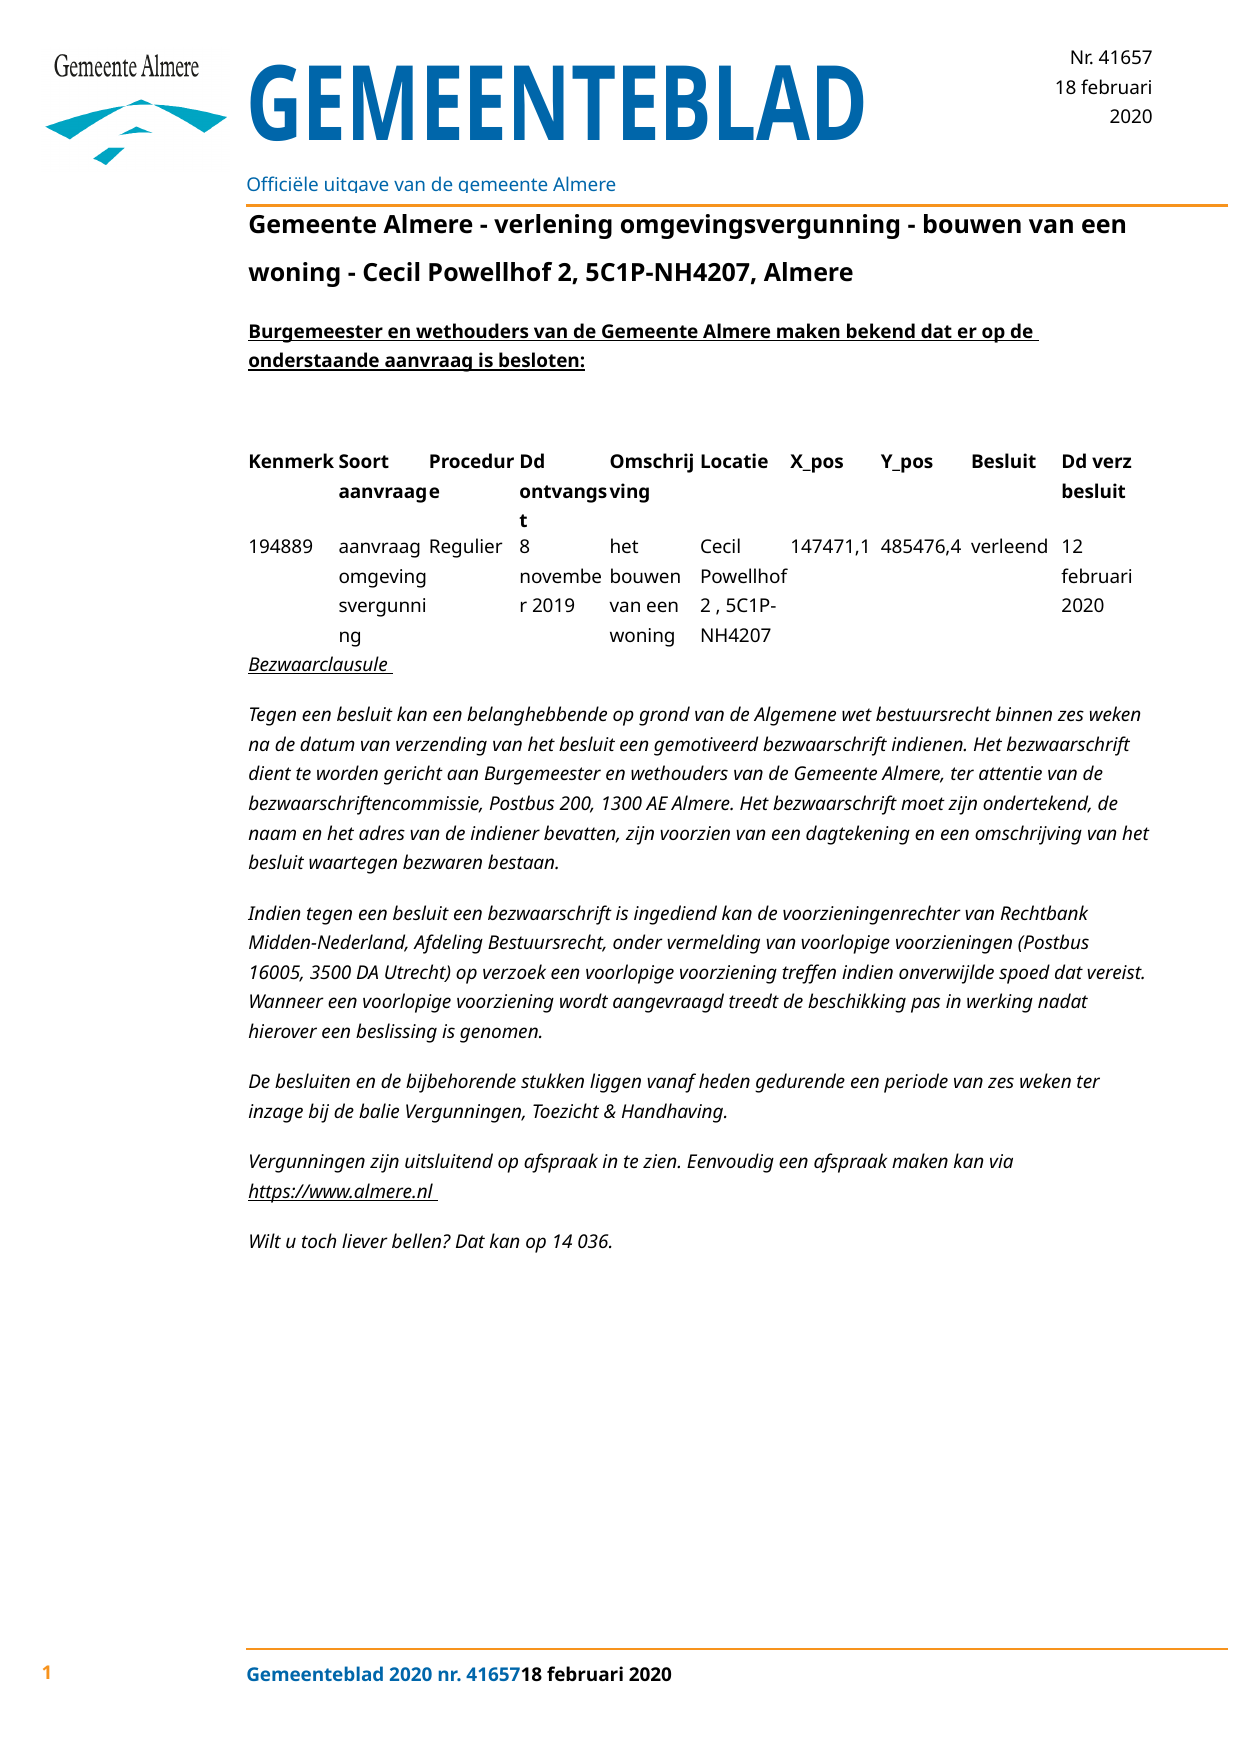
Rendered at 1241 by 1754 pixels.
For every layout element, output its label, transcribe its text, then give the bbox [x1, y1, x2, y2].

text Tegen een besluit kan een belanghebbende op grond van de Algemene wet bestuursrecht binnen zes weken na de datum van verzending van het besluit een gemotiveerd bezwaarschrift indienen. Het bezwaarschrift dient te worden gericht aan Burgemeester en wethouders van de Gemeente Almere, ter attentie van de bezwaarschriftencommissie, Postbus 200, 1300 AE Almere. Het bezwaarschrift moet zijn ondertekend, de naam en het adres van de indiener bevatten, zijn voorzien van een dagtekening en een omschrijving van het besluit waartegen bezwaren bestaan. [248, 701, 1152, 875]
text Burgemeester en wethouders van de Gemeente Almere maken bekend dat er op de onderstaande aanvraag is besloten: [248, 318, 1152, 373]
table_header Locatie [700, 449, 790, 533]
table_cell 485476,4 [881, 533, 971, 648]
table_cell het bouwen van een woning [609, 533, 700, 648]
text De besluiten en de bijbehorende stukken liggen vanaf heden gedurende een periode van zes weken ter inzage bij de balie Vergunningen, Toezicht & Handhaving. [248, 1068, 1152, 1124]
table_cell Cecil Powellhof 2 , 5C1P-NH4207 [700, 533, 790, 648]
table_cell Regulier [429, 533, 519, 648]
table_header Y_pos [881, 449, 971, 533]
table_cell 8 november 2019 [519, 533, 609, 648]
table_cell verleend [971, 533, 1061, 648]
table_header Kenmerk [248, 449, 338, 533]
text Vergunningen zijn uitsluitend op afspraak in te zien. Eenvoudig een afspraak maken kan via https://www.almere.nl [248, 1148, 1152, 1204]
table_header X_pos [790, 449, 881, 533]
table_header Dd ontvangst [519, 449, 609, 533]
table_header Omschrijving [609, 449, 700, 533]
table_header Dd verz besluit [1061, 449, 1152, 533]
table_cell 12 februari 2020 [1061, 533, 1152, 648]
picture [41, 47, 231, 172]
text Wilt u toch liever bellen? Dat kan op 14 036. [248, 1228, 1152, 1254]
text Indien tegen een besluit een bezwaarschrift is ingediend kan de voorzieningenrechter van Rechtbank Midden-Nederland, Afdeling Bestuursrecht, onder vermelding van voorlopige voorzieningen (Postbus 16005, 3500 DA Utrecht) op verzoek een voorlopige voorziening treffen indien onverwijlde spoed dat vereist. Wanneer een voorlopige voorziening wordt aangevraagd treedt de beschikking pas in werking nadat hierover een beslissing is genomen. [248, 900, 1152, 1044]
table_cell aanvraag omgevingsvergunning [338, 533, 429, 648]
table_header Procedure [429, 449, 519, 533]
table_cell 194889 [248, 533, 338, 648]
table_header Soort aanvraag [338, 449, 429, 533]
table_cell 147471,1 [790, 533, 881, 648]
table_header Besluit [971, 449, 1061, 533]
text Bezwaarclausule [248, 651, 1152, 677]
text Gemeente Almere - verlening omgevingsvergunning - bouwen van een woning - Cecil Powellhof 2, 5C1P-NH4207, Almere [248, 207, 1152, 288]
